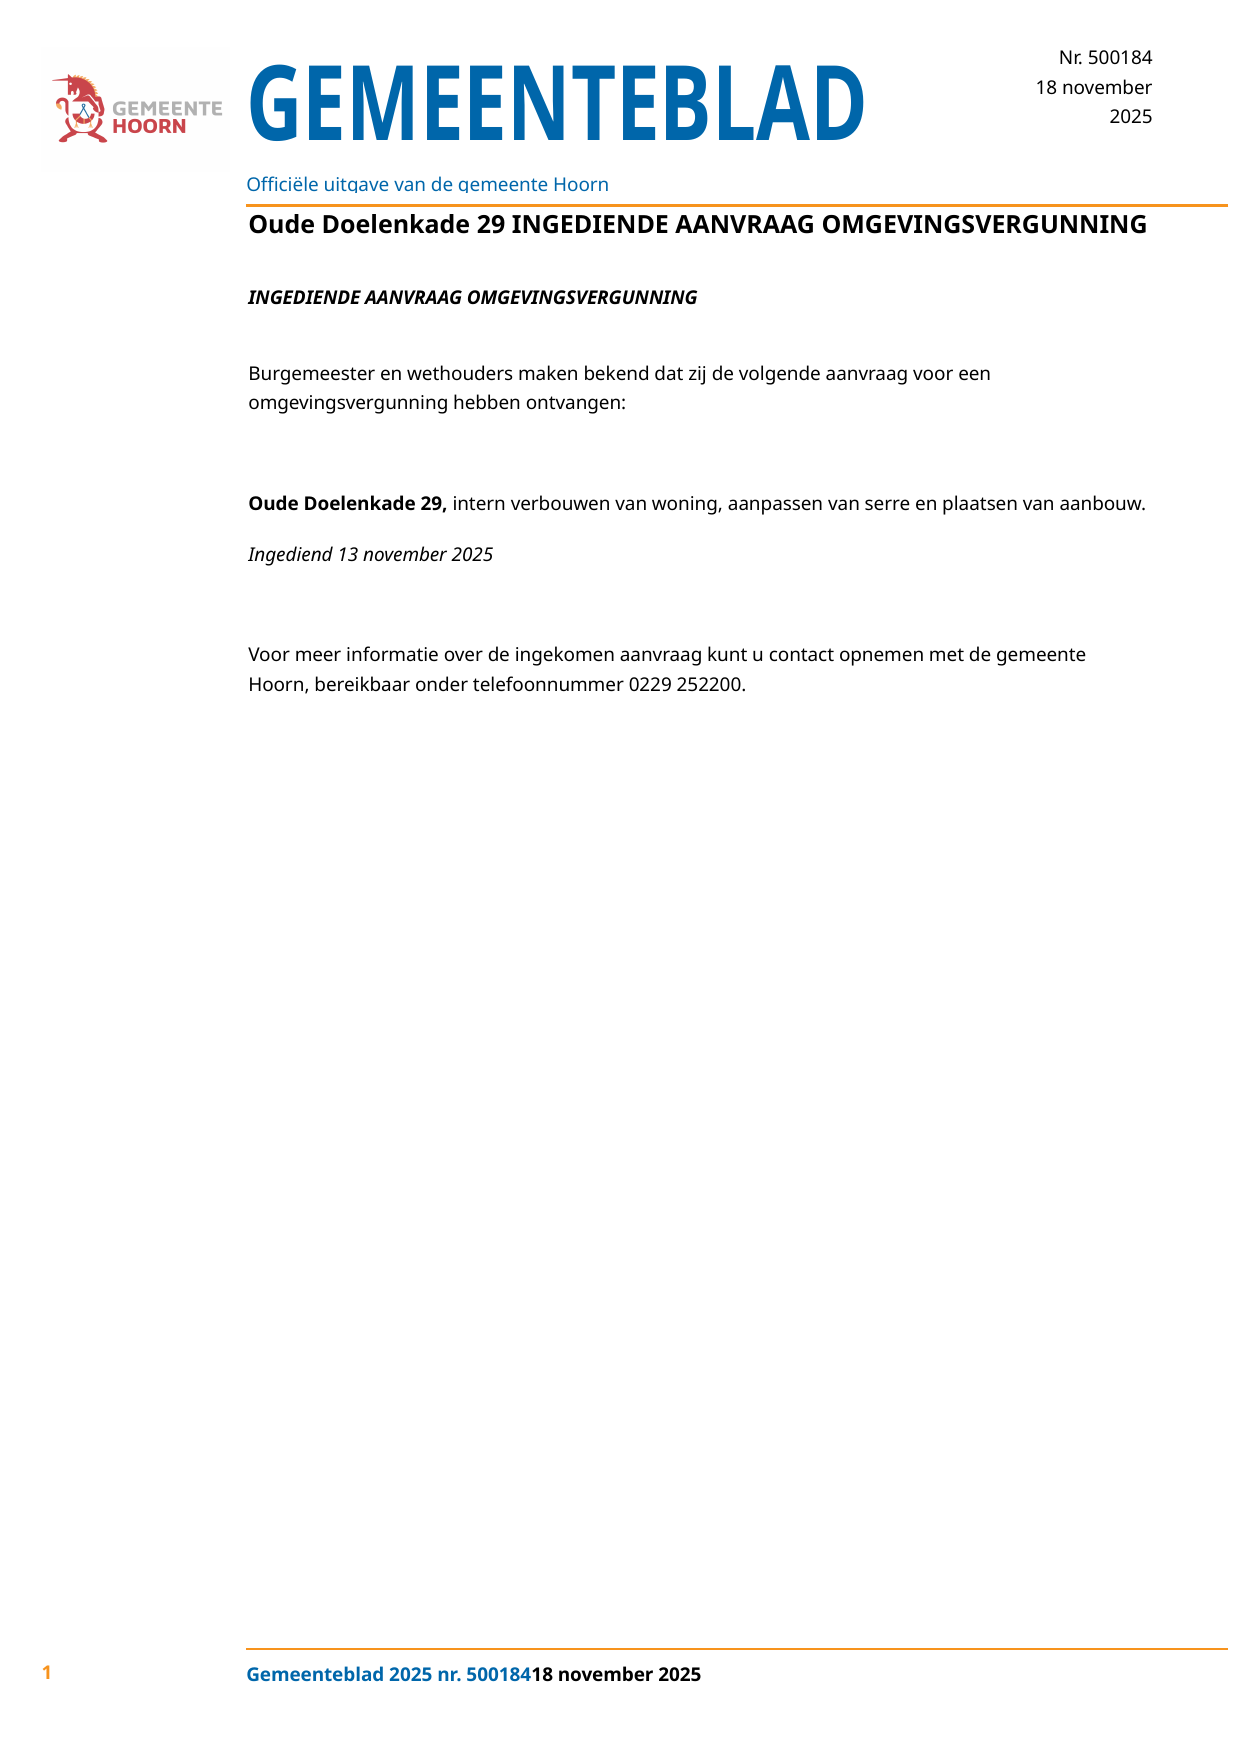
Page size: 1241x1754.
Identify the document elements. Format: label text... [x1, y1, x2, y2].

text Voor meer informatie over de ingekomen aanvraag kunt u contact opnemen met de gemeente Hoorn, bereikbaar onder telefoonnummer 0229 252200. [248, 642, 1152, 697]
text Oude Doelenkade 29 INGEDIENDE AANVRAAG OMGEVINGSVERGUNNING [248, 207, 1152, 241]
picture [41, 47, 231, 172]
text INGEDIENDE AANVRAAG OMGEVINGSVERGUNNING [248, 284, 1152, 309]
text Oude Doelenkade 29, intern verbouwen van woning, aanpassen van serre en plaatsen van aanbouw. [248, 490, 1152, 516]
text Ingediend 13 november 2025 [248, 541, 1152, 567]
text Burgemeester en wethouders maken bekend dat zij de volgende aanvraag voor een omgevingsvergunning hebben ontvangen: [248, 360, 1152, 415]
